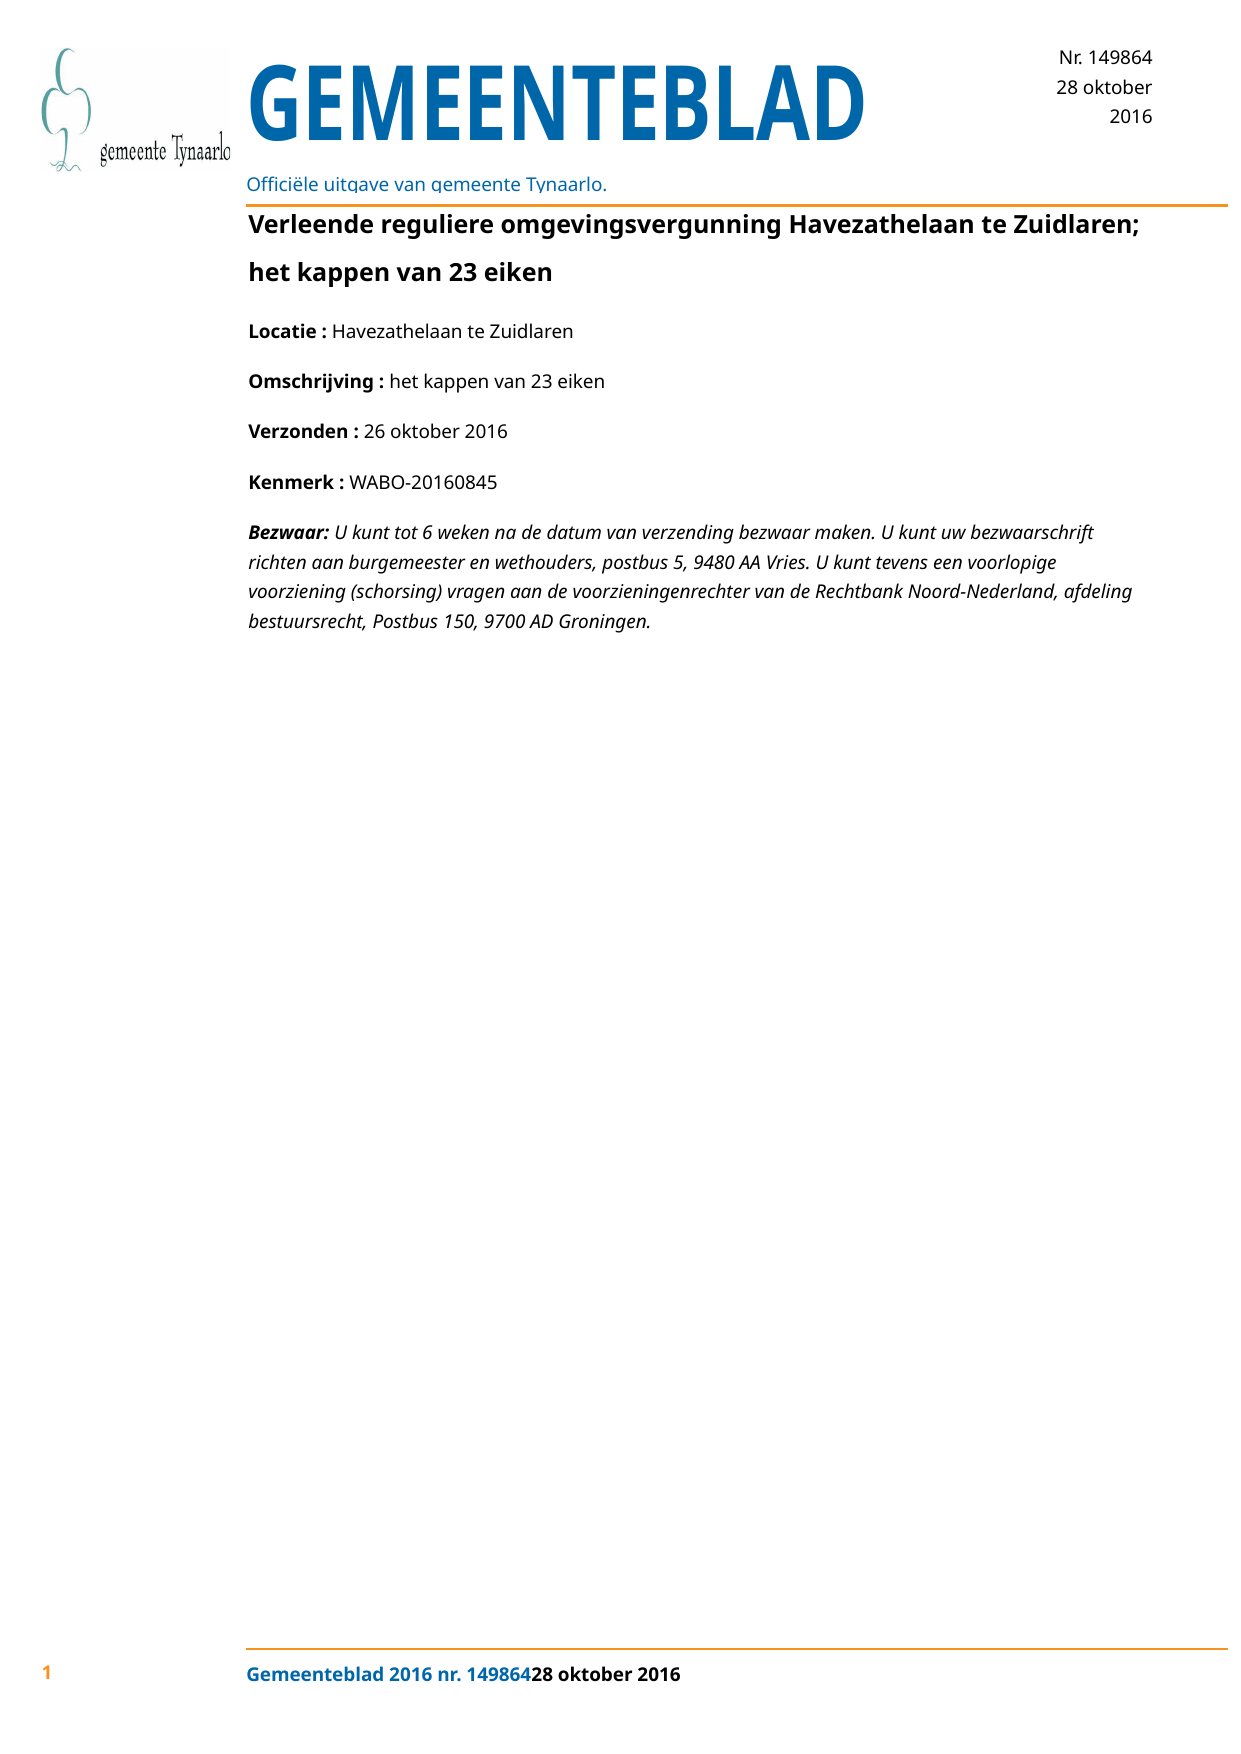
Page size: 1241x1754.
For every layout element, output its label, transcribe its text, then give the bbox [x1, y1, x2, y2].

text Omschrijving : het kappen van 23 eiken [248, 368, 1152, 394]
text Verzonden : 26 oktober 2016 [248, 419, 1152, 444]
text Kenmerk : WABO-20160845 [248, 469, 1152, 495]
text Verleende reguliere omgevingsvergunning Havezathelaan te Zuidlaren; het kappen van 23 eiken [248, 207, 1152, 288]
text Bezwaar: U kunt tot 6 weken na de datum van verzending bezwaar maken. U kunt uw bezwaarschrift richten aan burgemeester en wethouders, postbus 5, 9480 AA Vries. U kunt tevens een voorlopige voorziening (schorsing) vragen aan de voorzieningenrechter van de Rechtbank Noord-Nederland, afdeling bestuursrecht, Postbus 150, 9700 AD Groningen. [248, 519, 1152, 634]
text Locatie : Havezathelaan te Zuidlaren [248, 318, 1152, 344]
picture [41, 47, 231, 172]
